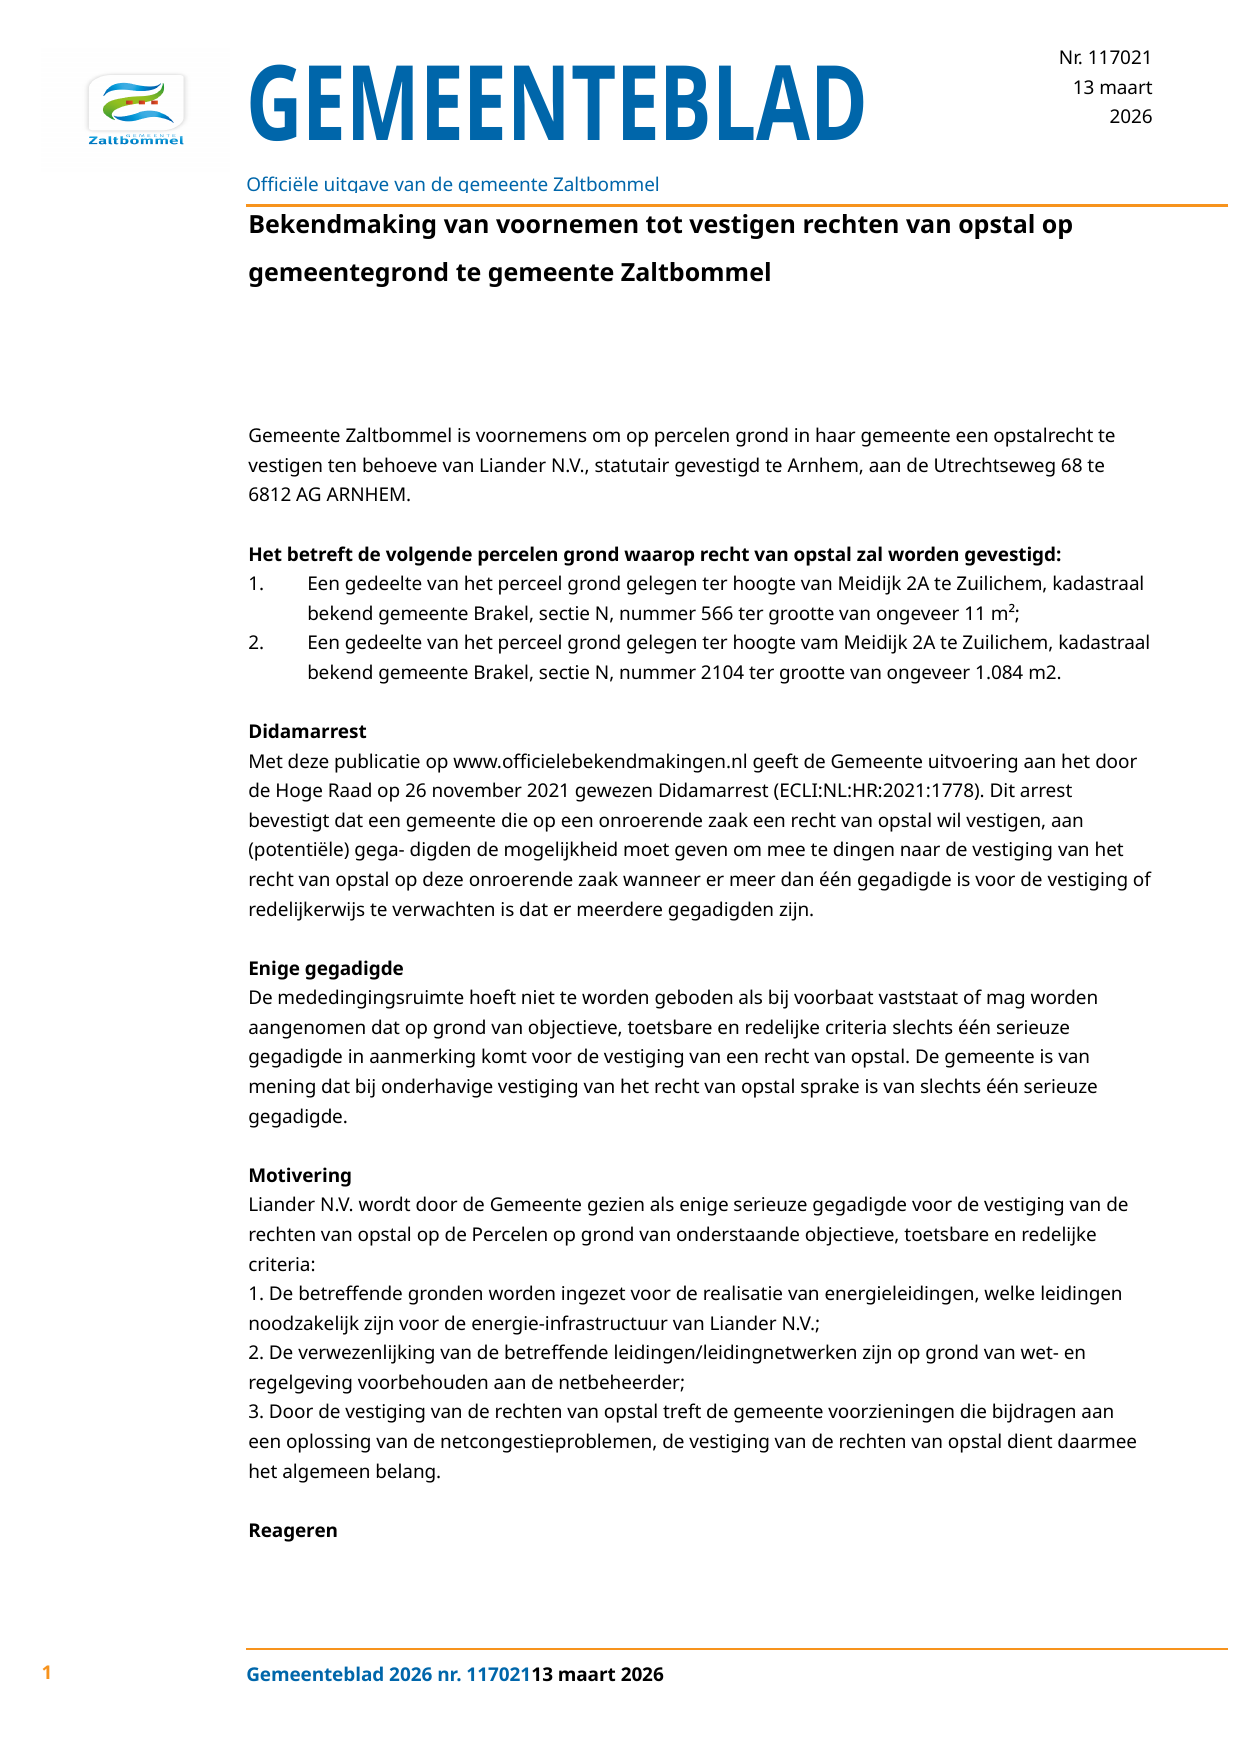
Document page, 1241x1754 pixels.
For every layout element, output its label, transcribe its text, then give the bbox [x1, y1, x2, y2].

text Enige gegadigde [248, 955, 1152, 981]
text De mededingingsruimte hoeft niet te worden geboden als bij voorbaat vaststaat of mag worden aangenomen dat op grond van objectieve, toetsbare en redelijke criteria slechts één serieuze gegadigde in aanmerking komt voor de vestiging van een recht van opstal. De gemeente is van mening dat bij onderhavige vestiging van het recht van opstal sprake is van slechts één serieuze gegadigde. [248, 984, 1152, 1129]
text Met deze publicatie op www.officielebekendmakingen.nl geeft de Gemeente uitvoering aan het door de Hoge Raad op 26 november 2021 gewezen Didamarrest (ECLI:NL:HR:2021:1778). Dit arrest bevestigt dat een gemeente die op een onroerende zaak een recht van opstal wil vestigen, aan (potentiële) gega- digden de mogelijkheid moet geven om mee te dingen naar de vestiging van het recht van opstal op deze onroerende zaak wanneer er meer dan één gegadigde is voor de vestiging of redelijkerwijs te verwachten is dat er meerdere gegadigden zijn. [248, 748, 1152, 922]
text Didamarrest [248, 718, 1152, 744]
text Liander N.V. wordt door de Gemeente gezien als enige serieuze gegadigde voor de vestiging van de rechten van opstal op de Percelen op grond van onderstaande objectieve, toetsbare en redelijke criteria: [248, 1192, 1152, 1277]
text Gemeente Zaltbommel is voornemens om op percelen grond in haar gemeente een opstalrecht te vestigen ten behoeve van Liander N.V., statutair gevestigd te Arnhem, aan de Utrechtseweg 68 te 6812 AG ARNHEM. [248, 422, 1152, 507]
text Motivering [248, 1162, 1152, 1188]
text Reageren [248, 1517, 1152, 1543]
text Bekendmaking van voornemen tot vestigen rechten van opstal op gemeentegrond te gemeente Zaltbommel [248, 207, 1152, 288]
picture [41, 47, 231, 172]
list Een gedeelte van het perceel grond gelegen ter hoogte vam Meidijk 2A te Zuilichem, kadastraal bekend gemeente Brakel, sectie N, nummer 2104 ter grootte van ongeveer 1.084 m2. [248, 629, 1152, 685]
text 3. Door de vestiging van de rechten van opstal treft de gemeente voorzieningen die bijdragen aan een oplossing van de netcongestieproblemen, de vestiging van de rechten van opstal dient daarmee het algemeen belang. [248, 1399, 1152, 1484]
text 1. De betreffende gronden worden ingezet voor de realisatie van energieleidingen, welke leidingen noodzakelijk zijn voor de energie-infrastructuur van Liander N.V.; [248, 1280, 1152, 1336]
list Een gedeelte van het perceel grond gelegen ter hoogte van Meidijk 2A te Zuilichem, kadastraal bekend gemeente Brakel, sectie N, nummer 566 ter grootte van ongeveer 11 m²; [248, 570, 1152, 626]
text Het betreft de volgende percelen grond waarop recht van opstal zal worden gevestigd: [248, 541, 1152, 567]
text 2. De verwezenlijking van de betreffende leidingen/leidingnetwerken zijn op grond van wet- en regelgeving voorbehouden aan de netbeheerder; [248, 1339, 1152, 1395]
